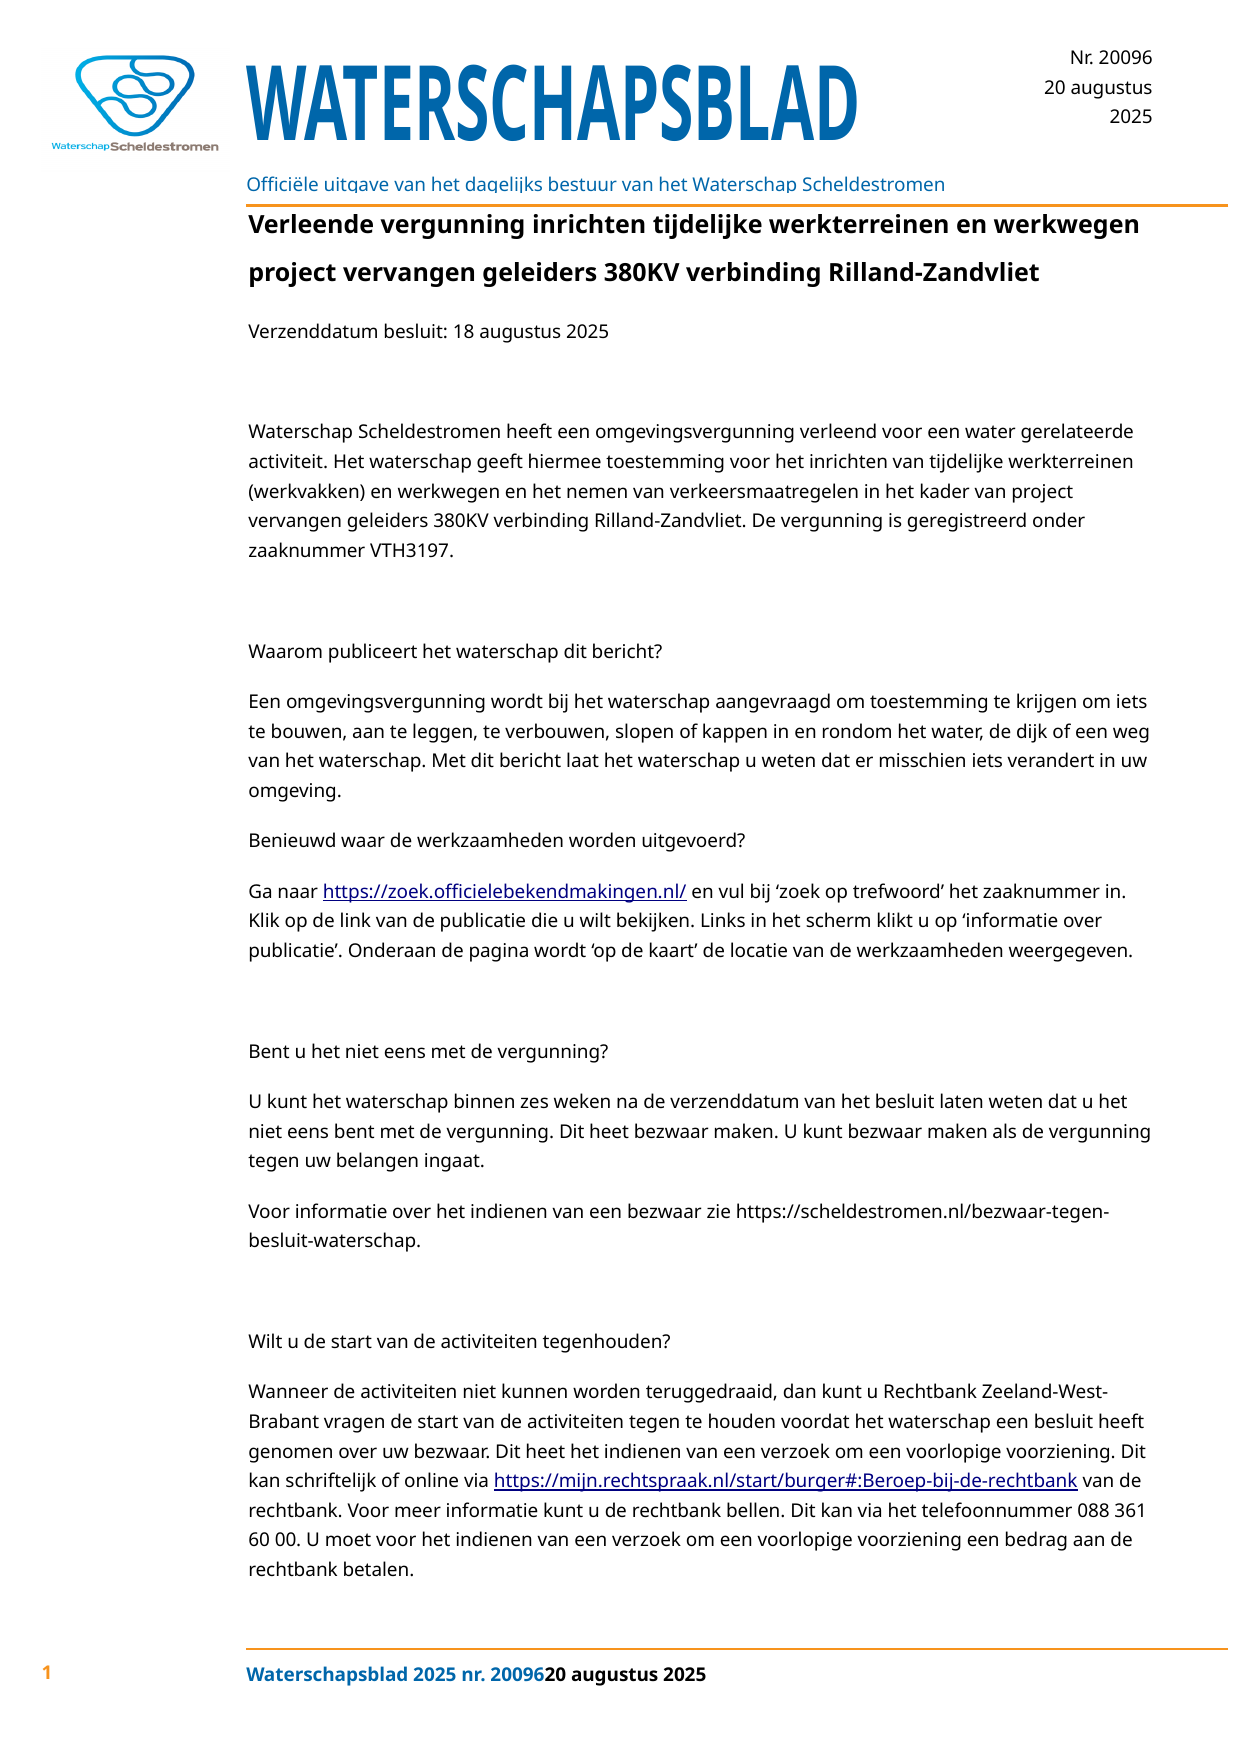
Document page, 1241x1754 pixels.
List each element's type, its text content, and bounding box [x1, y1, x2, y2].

text Verleende vergunning inrichten tijdelijke werkterreinen en werkwegen project vervangen geleiders 380KV verbinding Rilland-Zandvliet [248, 207, 1152, 288]
text Ga naar https://zoek.officielebekendmakingen.nl/ en vul bij ‘zoek op trefwoord’ het zaaknummer in. Klik op de link van de publicatie die u wilt bekijken. Links in het scherm klikt u op ‘informatie over publicatie’. Onderaan de pagina wordt ‘op de kaart’ de locatie van de werkzaamheden weergegeven. [248, 878, 1152, 963]
text Een omgevingsvergunning wordt bij het waterschap aangevraagd om toestemming te krijgen om iets te bouwen, aan te leggen, te verbouwen, slopen of kappen in en rondom het water, de dijk of een weg van het waterschap. Met dit bericht laat het waterschap u weten dat er misschien iets verandert in uw omgeving. [248, 688, 1152, 803]
text Wilt u de start van de activiteiten tegenhouden? [248, 1328, 1152, 1354]
text Benieuwd waar de werkzaamheden worden uitgevoerd? [248, 827, 1152, 853]
text Waterschap Scheldestromen heeft een omgevingsvergunning verleend voor een water gerelateerde activiteit. Het waterschap geeft hiermee toestemming voor het inrichten van tijdelijke werkterreinen (werkvakken) en werkwegen en het nemen van verkeersmaatregelen in het kader van project vervangen geleiders 380KV verbinding Rilland-Zandvliet. De vergunning is geregistreerd onder zaaknummer VTH3197. [248, 419, 1152, 563]
text Verzenddatum besluit: 18 augustus 2025 [248, 318, 1152, 344]
text Wanneer de activiteiten niet kunnen worden teruggedraaid, dan kunt u Rechtbank Zeeland-West-Brabant vragen de start van de activiteiten tegen te houden voordat het waterschap een besluit heeft genomen over uw bezwaar. Dit heet het indienen van een verzoek om een voorlopige voorziening. Dit kan schriftelijk of online via https://mijn.rechtspraak.nl/start/burger#:Beroep-bij-de-rechtbank van de rechtbank. Voor meer informatie kunt u de rechtbank bellen. Dit kan via het telefoonnummer 088 361 60 00. U moet voor het indienen van een verzoek om een voorlopige voorziening een bedrag aan de rechtbank betalen. [248, 1379, 1152, 1582]
text Waarom publiceert het waterschap dit bericht? [248, 638, 1152, 664]
text Voor informatie over het indienen van een bezwaar zie https://scheldestromen.nl/bezwaar-tegen-besluit-waterschap. [248, 1198, 1152, 1253]
text Bent u het niet eens met de vergunning? [248, 1038, 1152, 1064]
text U kunt het waterschap binnen zes weken na de verzenddatum van het besluit laten weten dat u het niet eens bent met de vergunning. Dit heet bezwaar maken. U kunt bezwaar maken als de vergunning tegen uw belangen ingaat. [248, 1088, 1152, 1173]
picture [41, 47, 231, 172]
